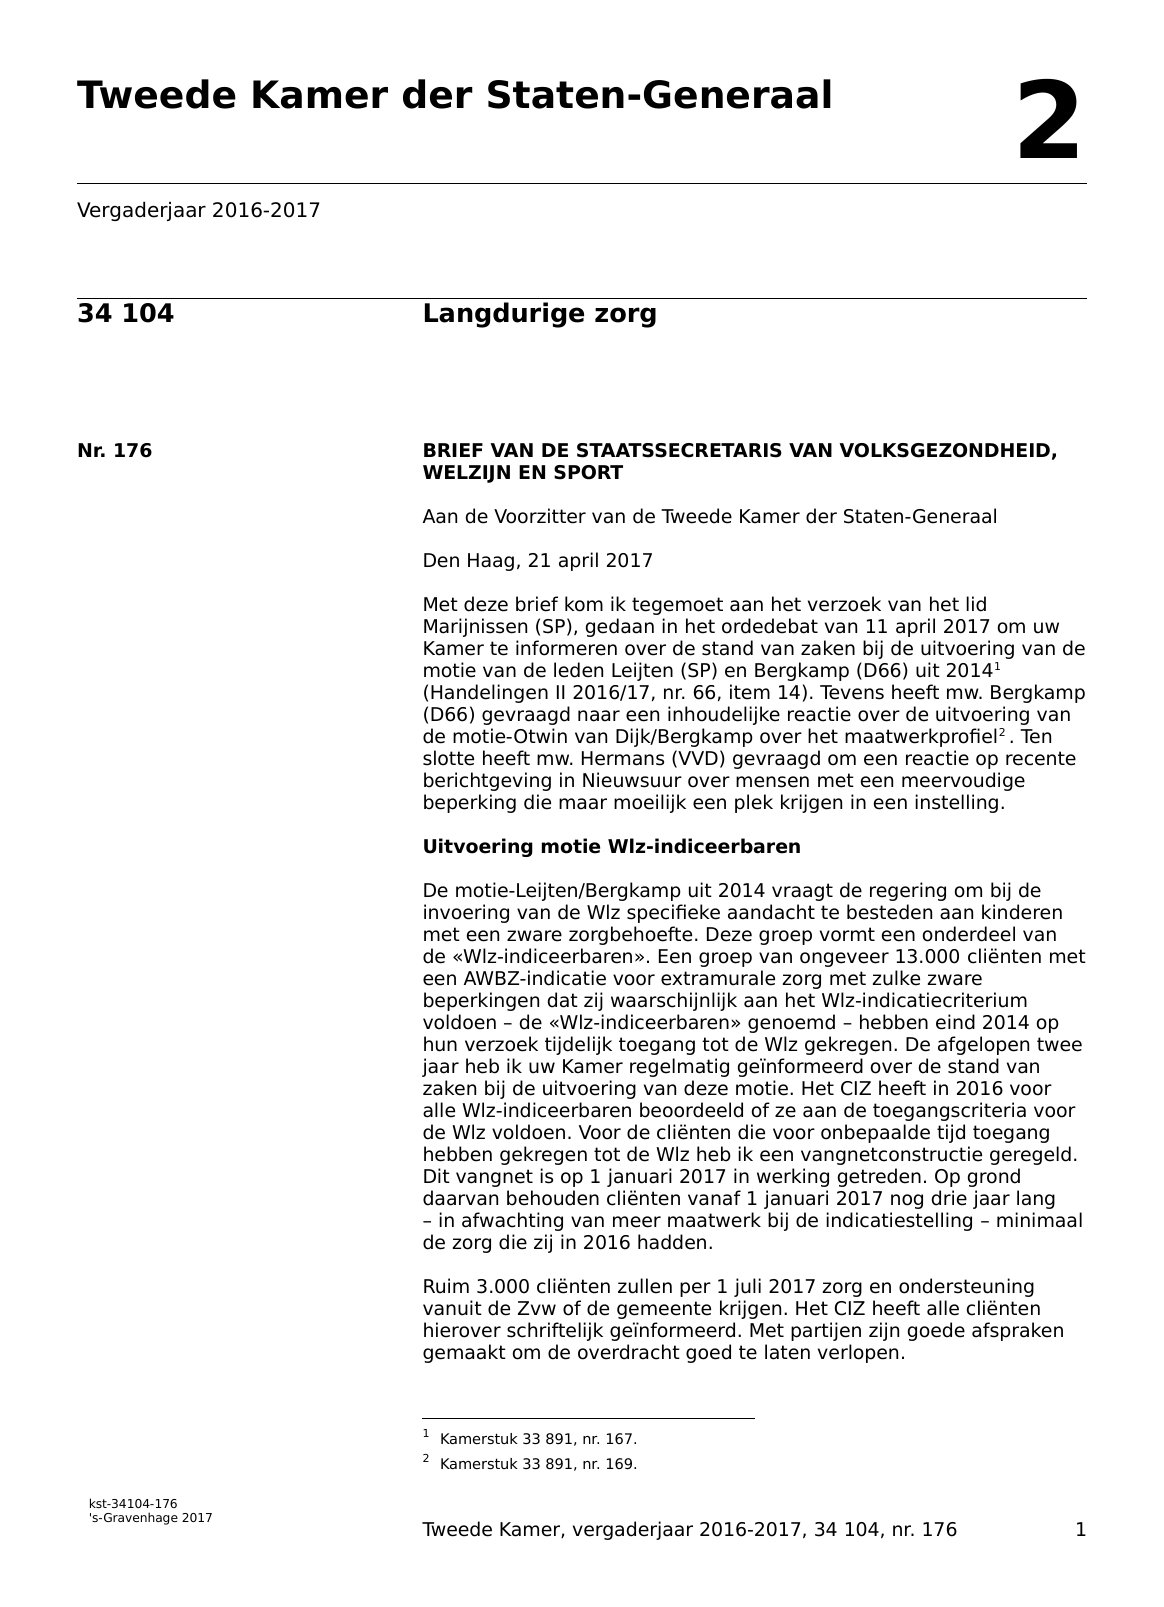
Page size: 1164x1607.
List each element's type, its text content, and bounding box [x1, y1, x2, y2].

text Aan de Voorzitter van de Tweede Kamer der Staten-Generaal [422, 506, 1087, 528]
subtitle Uitvoering motie Wlz-indiceerbaren [422, 836, 1087, 858]
table_cell Vergaderjaar 2016-2017 [77, 184, 1087, 298]
text Kamerstuk 33 891, nr. 167. [422, 1427, 1087, 1449]
text De motie-Leijten/Bergkamp uit 2014 vraagt de regering om bij de invoering van de Wlz specifieke aandacht te besteden aan kinderen met een zware zorgbehoefte. Deze groep vormt een onderdeel van de «Wlz-indiceerbaren». Een groep van ongeveer 13.000 cliënten met een AWBZ-indicatie voor extramurale zorg met zulke zware beperkingen dat zij waarschijnlijk aan het Wlz-indicatiecriterium voldoen – de «Wlz-indiceerbaren» genoemd – hebben eind 2014 op hun verzoek tijdelijk toegang tot de Wlz gekregen. De afgelopen twee jaar heb ik uw Kamer regelmatig geïnformeerd over de stand van zaken bij de uitvoering van deze motie. Het CIZ heeft in 2016 voor alle Wlz-indiceerbaren beoordeeld of ze aan de toegangscriteria voor de Wlz voldoen. Voor de cliënten die voor onbepaalde tijd toegang hebben gekregen tot de Wlz heb ik een vangnetconstructie geregeld. Dit vangnet is op 1 januari 2017 in werking getreden. Op grond daarvan behouden cliënten vanaf 1 januari 2017 nog drie jaar lang – in afwachting van meer maatwerk bij de indicatiestelling – minimaal de zorg die zij in 2016 hadden. [422, 880, 1087, 1254]
subtitle 34 104 Langdurige zorg [77, 299, 1087, 329]
text Met deze brief kom ik tegemoet aan het verzoek van het lid Marijnissen (SP), gedaan in het ordedebat van 11 april 2017 om uw Kamer te informeren over de stand van zaken bij de uitvoering van de motie van de leden Leijten (SP) en Bergkamp (D66) uit 2014 (Handelingen II 2016/17, nr. 66, item 14). Tevens heeft mw. Bergkamp (D66) gevraagd naar een inhoudelijke reactie over de uitvoering van de motie-Otwin van Dijk/Bergkamp over het maatwerkprofiel. Ten slotte heeft mw. Hermans (VVD) gevraagd om een reactie op recente berichtgeving in Nieuwsuur over mensen met een meervoudige beperking die maar moeilijk een plek krijgen in een instelling. [422, 594, 1087, 814]
text Den Haag, 21 april 2017 [422, 550, 1087, 572]
subtitle Nr. 176 BRIEF VAN DE STAATSSECRETARIS VAN VOLKSGEZONDHEID, WELZIJN EN SPORT [77, 440, 1087, 484]
text kst-34104-176 [88, 1497, 323, 1511]
text Ruim 3.000 cliënten zullen per 1 juli 2017 zorg en ondersteuning vanuit de Zvw of de gemeente krijgen. Het CIZ heeft alle cliënten hierover schriftelijk geïnformeerd. Met partijen zijn goede afspraken gemaakt om de overdracht goed te laten verlopen. [422, 1276, 1087, 1364]
text 's-Gravenhage 2017 [88, 1511, 323, 1525]
table_header Tweede Kamer der Staten-Generaal [77, 59, 886, 183]
table_header 2 [886, 59, 1087, 183]
text Kamerstuk 33 891, nr. 169. [422, 1452, 1087, 1474]
